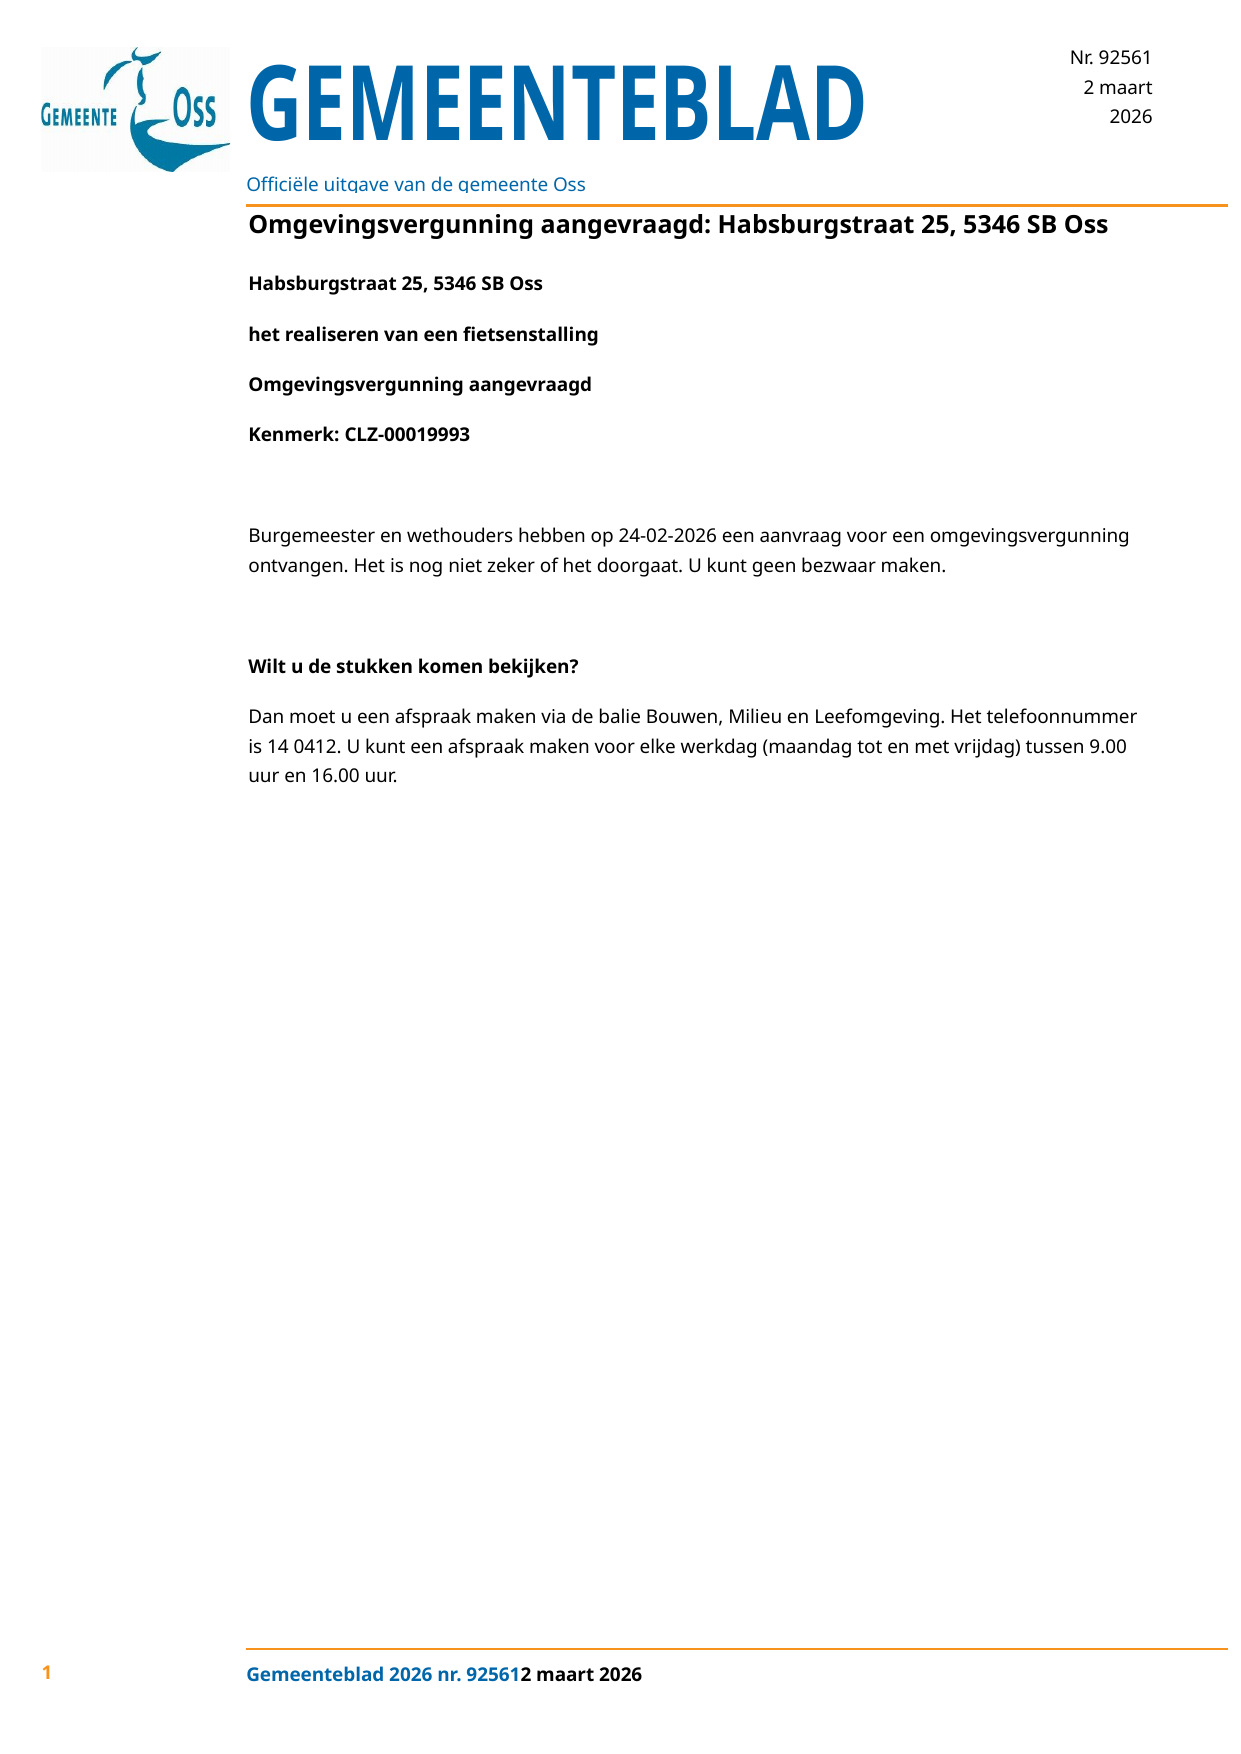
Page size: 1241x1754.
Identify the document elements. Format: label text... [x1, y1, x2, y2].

text Wilt u de stukken komen bekijken? [248, 653, 1152, 678]
text Kenmerk: CLZ-00019993 [248, 422, 1152, 447]
text Omgevingsvergunning aangevraagd [248, 371, 1152, 397]
text Habsburgstraat 25, 5346 SB Oss [248, 270, 1152, 296]
picture [41, 47, 231, 172]
text Omgevingsvergunning aangevraagd: Habsburgstraat 25, 5346 SB Oss [248, 207, 1152, 241]
text Burgemeester en wethouders hebben op 24-02-2026 een aanvraag voor een omgevingsvergunning ontvangen. Het is nog niet zeker of het doorgaat. U kunt geen bezwaar maken. [248, 522, 1152, 578]
text Dan moet u een afspraak maken via de balie Bouwen, Milieu en Leefomgeving. Het telefoonnummer is 14 0412. U kunt een afspraak maken voor elke werkdag (maandag tot en met vrijdag) tussen 9.00 uur en 16.00 uur. [248, 703, 1152, 788]
text het realiseren van een fietsenstalling [248, 321, 1152, 346]
